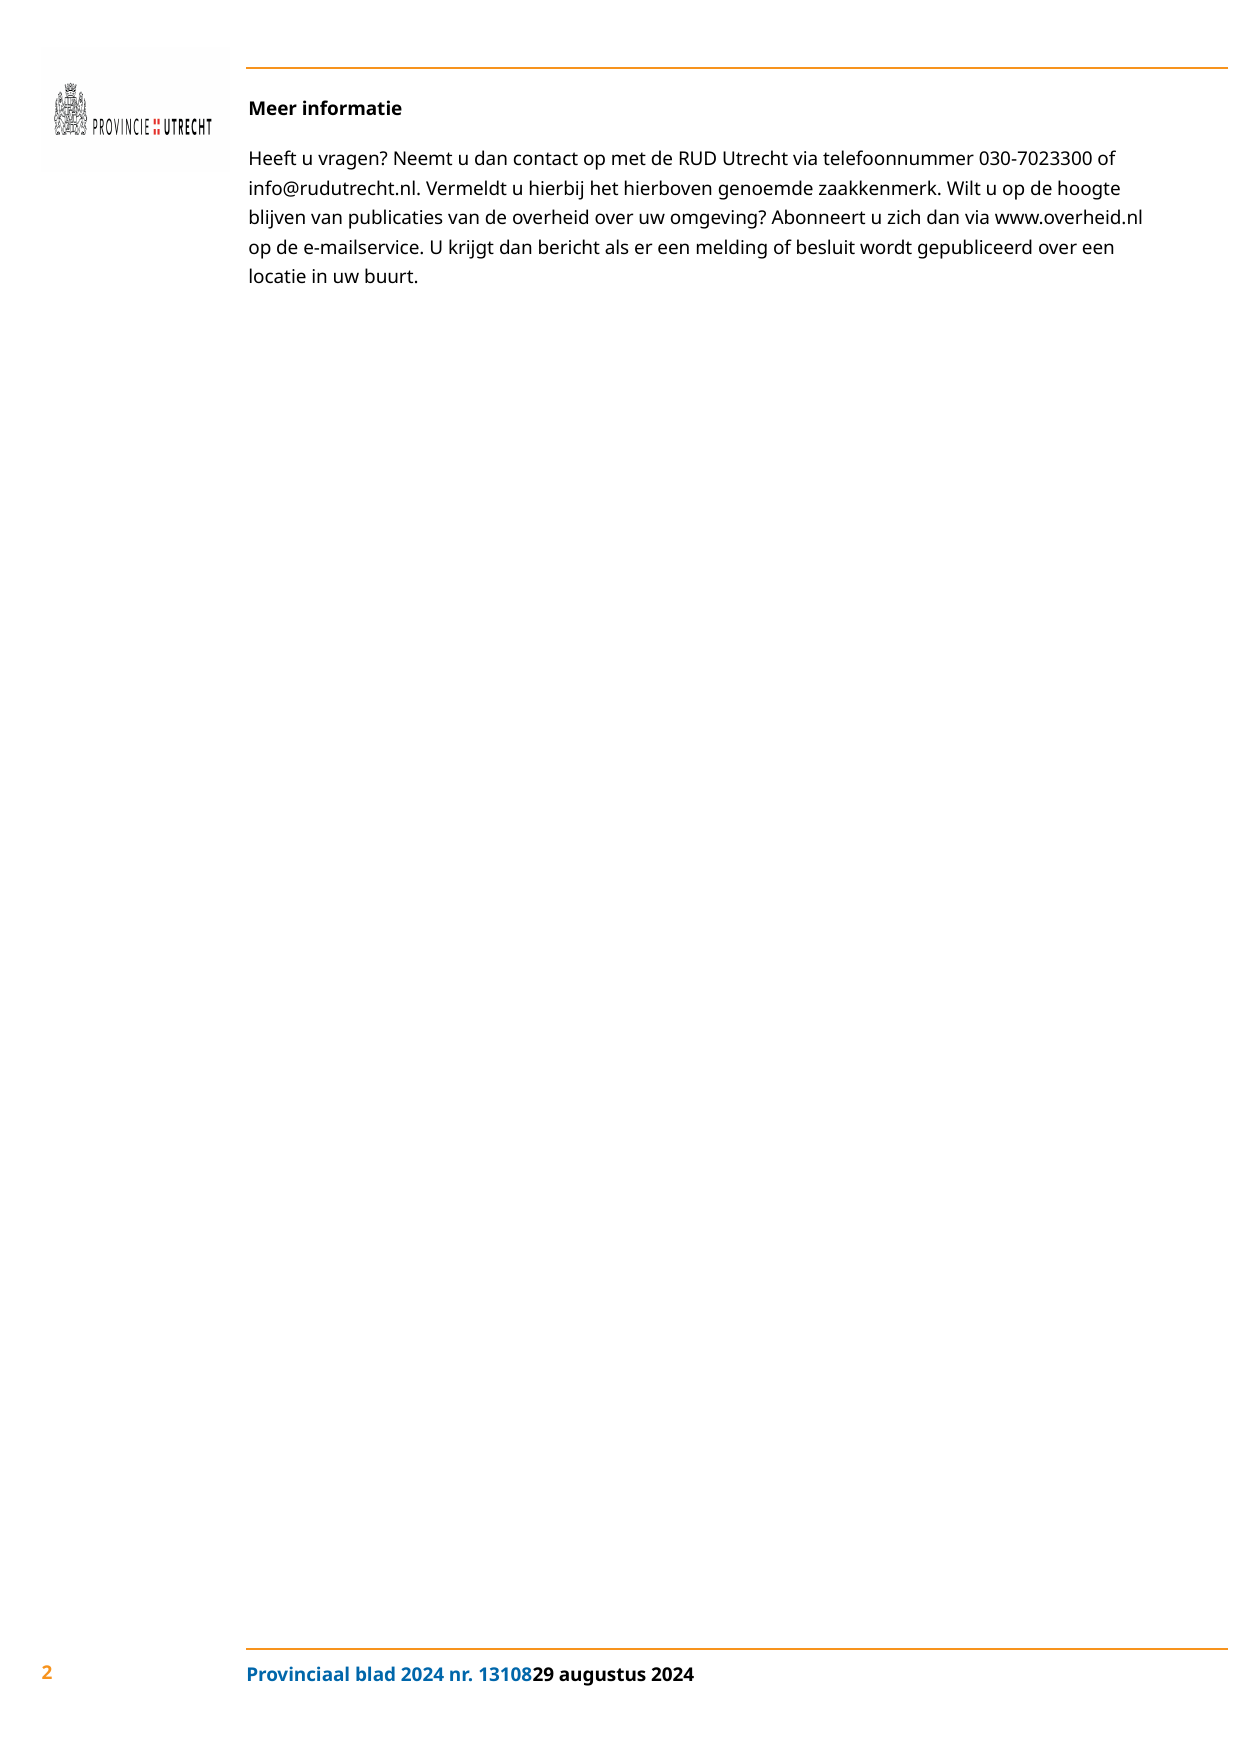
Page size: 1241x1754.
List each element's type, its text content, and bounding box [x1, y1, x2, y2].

text Meer informatie [248, 95, 1152, 121]
text Heeft u vragen? Neemt u dan contact op met de RUD Utrecht via telefoonnummer 030-7023300 of info@rudutrecht.nl. Vermeldt u hierbij het hierboven genoemde zaakkenmerk. Wilt u op de hoogte blijven van publicaties van de overheid over uw omgeving? Abonneert u zich dan via www.overheid.nl op de e-mailservice. U krijgt dan bericht als er een melding of besluit wordt gepubliceerd over een locatie in uw buurt. [248, 145, 1152, 289]
picture [41, 47, 231, 172]
